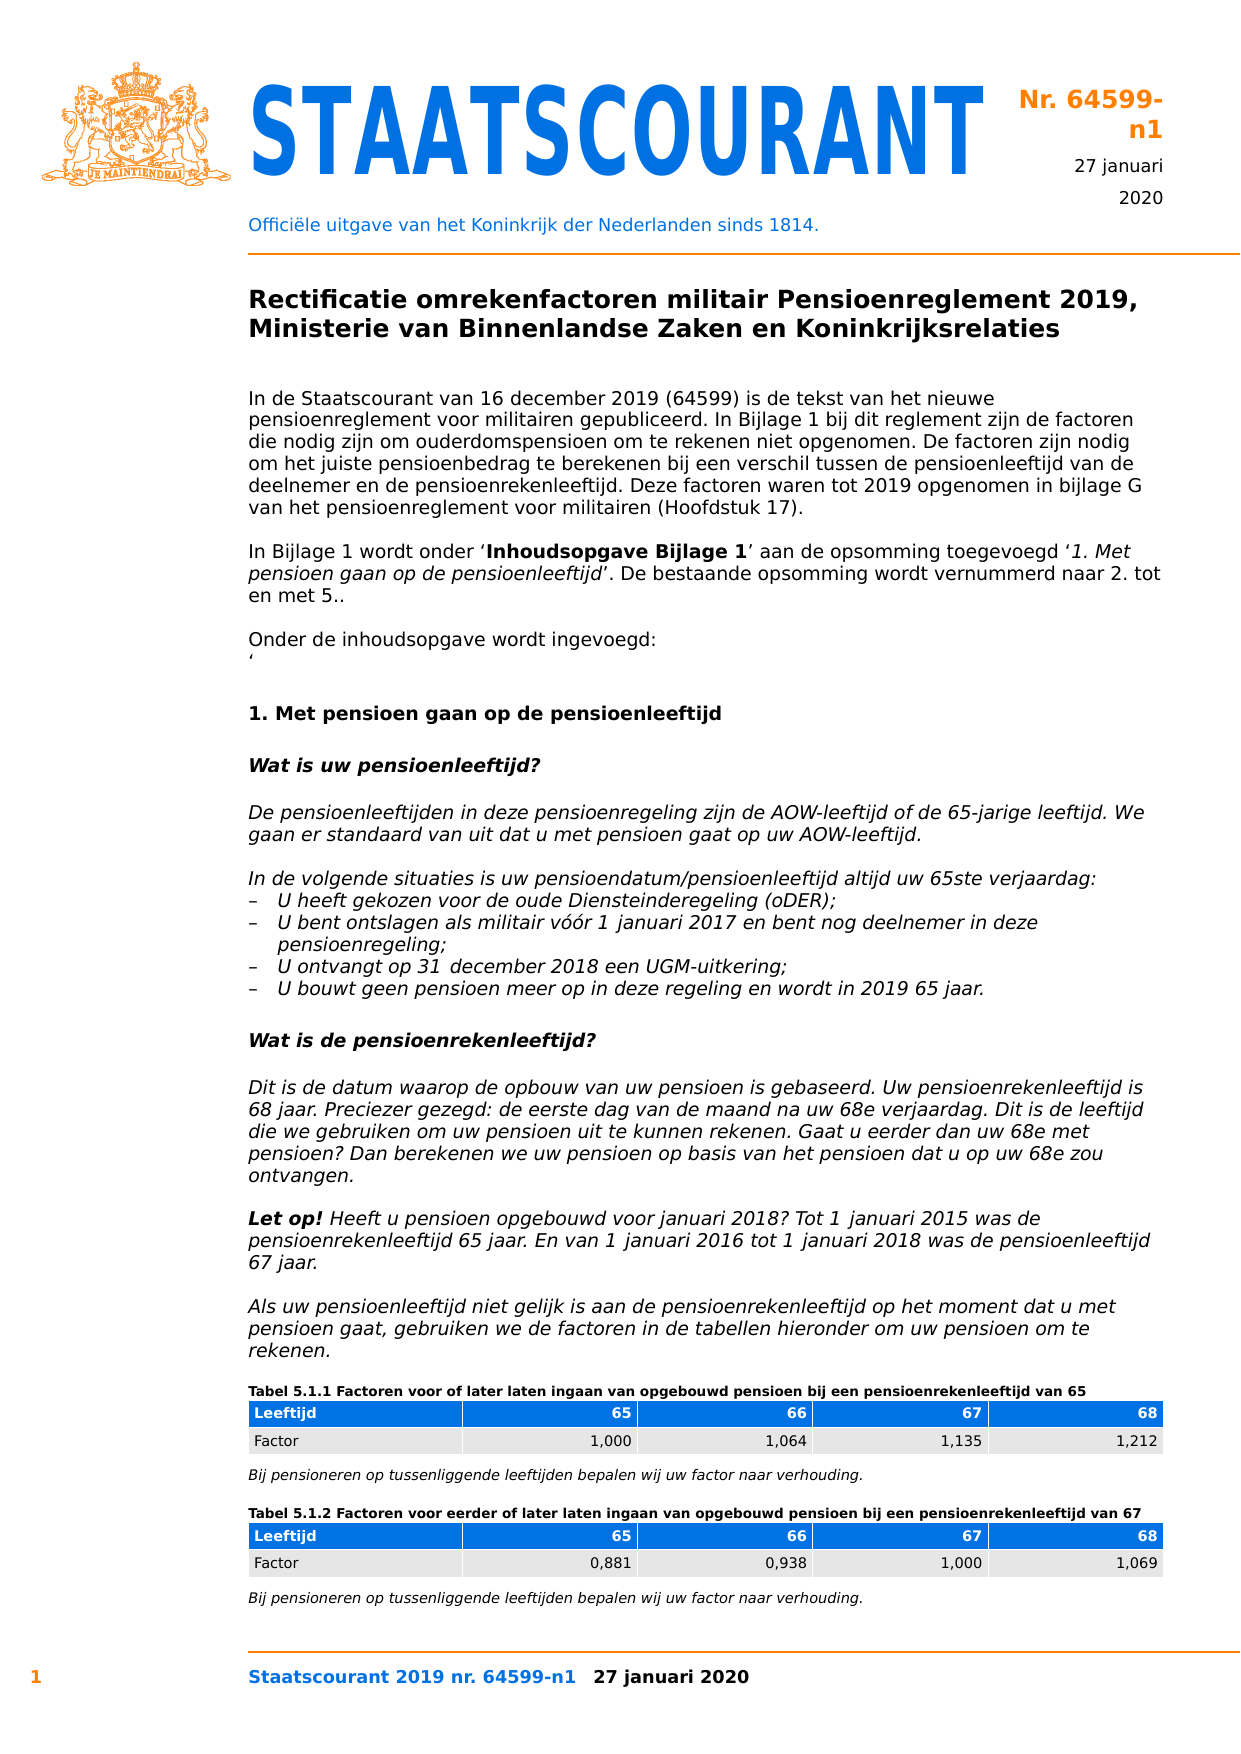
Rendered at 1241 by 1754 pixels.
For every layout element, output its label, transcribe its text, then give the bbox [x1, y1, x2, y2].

table_cell 1,212 [989, 1428, 1163, 1454]
table_cell Leeftijd [249, 1401, 462, 1427]
text Dit is de datum waarop de opbouw van uw pensioen is gebaseerd. Uw pensioenrekenleeftijd is 68 jaar. Preciezer gezegd: de eerste dag van de maand na uw 68e verjaardag. Dit is de leeftijd die we gebruiken om uw pensioen uit te kunnen rekenen. Gaat u eerder dan uw 68e met pensioen? Dan berekenen we uw pensioen op basis van het pensioen dat u op uw 68e zou ontvangen. [248, 1077, 1163, 1186]
table_header STAATSCOURANT [248, 62, 998, 215]
table_cell 0,938 [638, 1550, 812, 1577]
text De pensioenleeftijden in deze pensioenregeling zijn de AOW-leeftijd of de 65-jarige leeftijd. We gaan er standaard van uit dat u met pensioen gaat op uw AOW-leeftijd. [248, 802, 1163, 846]
table_cell Bij pensioneren op tussenliggende leeftijden bepalen wij uw factor naar verhouding. [248, 1456, 1163, 1484]
text In de volgende situaties is uw pensioendatum/pensioenleeftijd altijd uw 65ste verjaardag: [248, 868, 1163, 890]
table_cell Factor [249, 1428, 462, 1454]
table_header Nr. 64599-n1 [998, 62, 1240, 150]
table_header Tabel 5.1.2 Factoren voor eerder of later laten ingaan van opgebouwd pensioen bij een pensioenrekenleeftijd van 67 [248, 1506, 1163, 1522]
table_cell 67 [813, 1523, 988, 1549]
table_cell 1,064 [638, 1428, 812, 1454]
text In Bijlage 1 wordt onder ‘Inhoudsopgave Bijlage 1’ aan de opsomming toegevoegd ‘1. Met pensioen gaan op de pensioenleeftijd’. De bestaande opsomming wordt vernummerd naar 2. tot en met 5.. [248, 541, 1163, 607]
subtitle Rectificatie omrekenfactoren militair Pensioenreglement 2019, Ministerie van Binnenlandse Zaken en Koninkrijksrelaties [248, 285, 1163, 344]
table_cell 1,000 [813, 1550, 988, 1577]
table_cell Leeftijd [249, 1523, 462, 1549]
table_cell 68 [989, 1401, 1163, 1427]
picture [41, 62, 231, 186]
table_cell 1,000 [463, 1428, 637, 1454]
table_cell Factor [249, 1550, 462, 1577]
table_cell 65 [463, 1401, 637, 1427]
table_cell 68 [989, 1523, 1163, 1549]
table_cell Bij pensioneren op tussenliggende leeftijden bepalen wij uw factor naar verhouding. [248, 1578, 1163, 1606]
text – U heeft gekozen voor de oude Diensteinderegeling (oDER); [248, 890, 1163, 912]
text In de Staatscourant van 16 december 2019 (64599) is de tekst van het nieuwe pensioenreglement voor militairen gepubliceerd. In Bijlage 1 bij dit reglement zijn de factoren die nodig zijn om ouderdomspensioen om te rekenen niet opgenomen. De factoren zijn nodig om het juiste pensioenbedrag te berekenen bij een verschil tussen de pensioenleeftijd van de deelnemer en de pensioenrekenleeftijd. Deze factoren waren tot 2019 opgenomen in bijlage G van het pensioenreglement voor militairen (Hoofdstuk 17). [248, 387, 1163, 519]
subtitle Wat is de pensioenrekenleeftijd? [248, 1029, 1163, 1052]
table_cell 1,069 [989, 1550, 1163, 1577]
table_header [25, 62, 248, 253]
table_cell 66 [638, 1401, 812, 1427]
text – U bent ontslagen als militair vóór 1 januari 2017 en bent nog deelnemer in deze pensioenregeling; [248, 912, 1163, 956]
text – U bouwt geen pensioen meer op in deze regeling en wordt in 2019 65 jaar. [248, 978, 1163, 999]
table_cell 66 [638, 1523, 812, 1549]
subtitle 1. Met pensioen gaan op de pensioenleeftijd [248, 703, 1163, 725]
text Onder de inhoudsopgave wordt ingevoegd: [248, 629, 1163, 651]
subtitle Wat is uw pensioenleeftijd? [248, 755, 1163, 777]
table_cell 0,881 [463, 1550, 637, 1577]
table_cell 2020 [998, 183, 1240, 215]
text ‘ [248, 651, 1163, 673]
table_header Tabel 5.1.1 Factoren voor of later laten ingaan van opgebouwd pensioen bij een pensioenrekenleeftijd van 65 [248, 1384, 1163, 1400]
text Let op! Heeft u pensioen opgebouwd voor januari 2018? Tot 1 januari 2015 was de pensioenrekenleeftijd 65 jaar. En van 1 januari 2016 tot 1 januari 2018 was de pensioenleeftijd 67 jaar. [248, 1208, 1163, 1274]
table_cell Officiële uitgave van het Koninkrijk der Nederlanden sinds 1814. [248, 215, 1240, 253]
text – U ontvangt op 31 december 2018 een UGM-uitkering; [248, 956, 1163, 978]
table_cell 1,135 [813, 1428, 988, 1454]
table_cell 65 [463, 1523, 637, 1549]
text Als uw pensioenleeftijd niet gelijk is aan de pensioenrekenleeftijd op het moment dat u met pensioen gaat, gebruiken we de factoren in de tabellen hieronder om uw pensioen om te rekenen. [248, 1296, 1163, 1362]
table_cell 67 [813, 1401, 988, 1427]
table_cell 27 januari [998, 150, 1240, 182]
